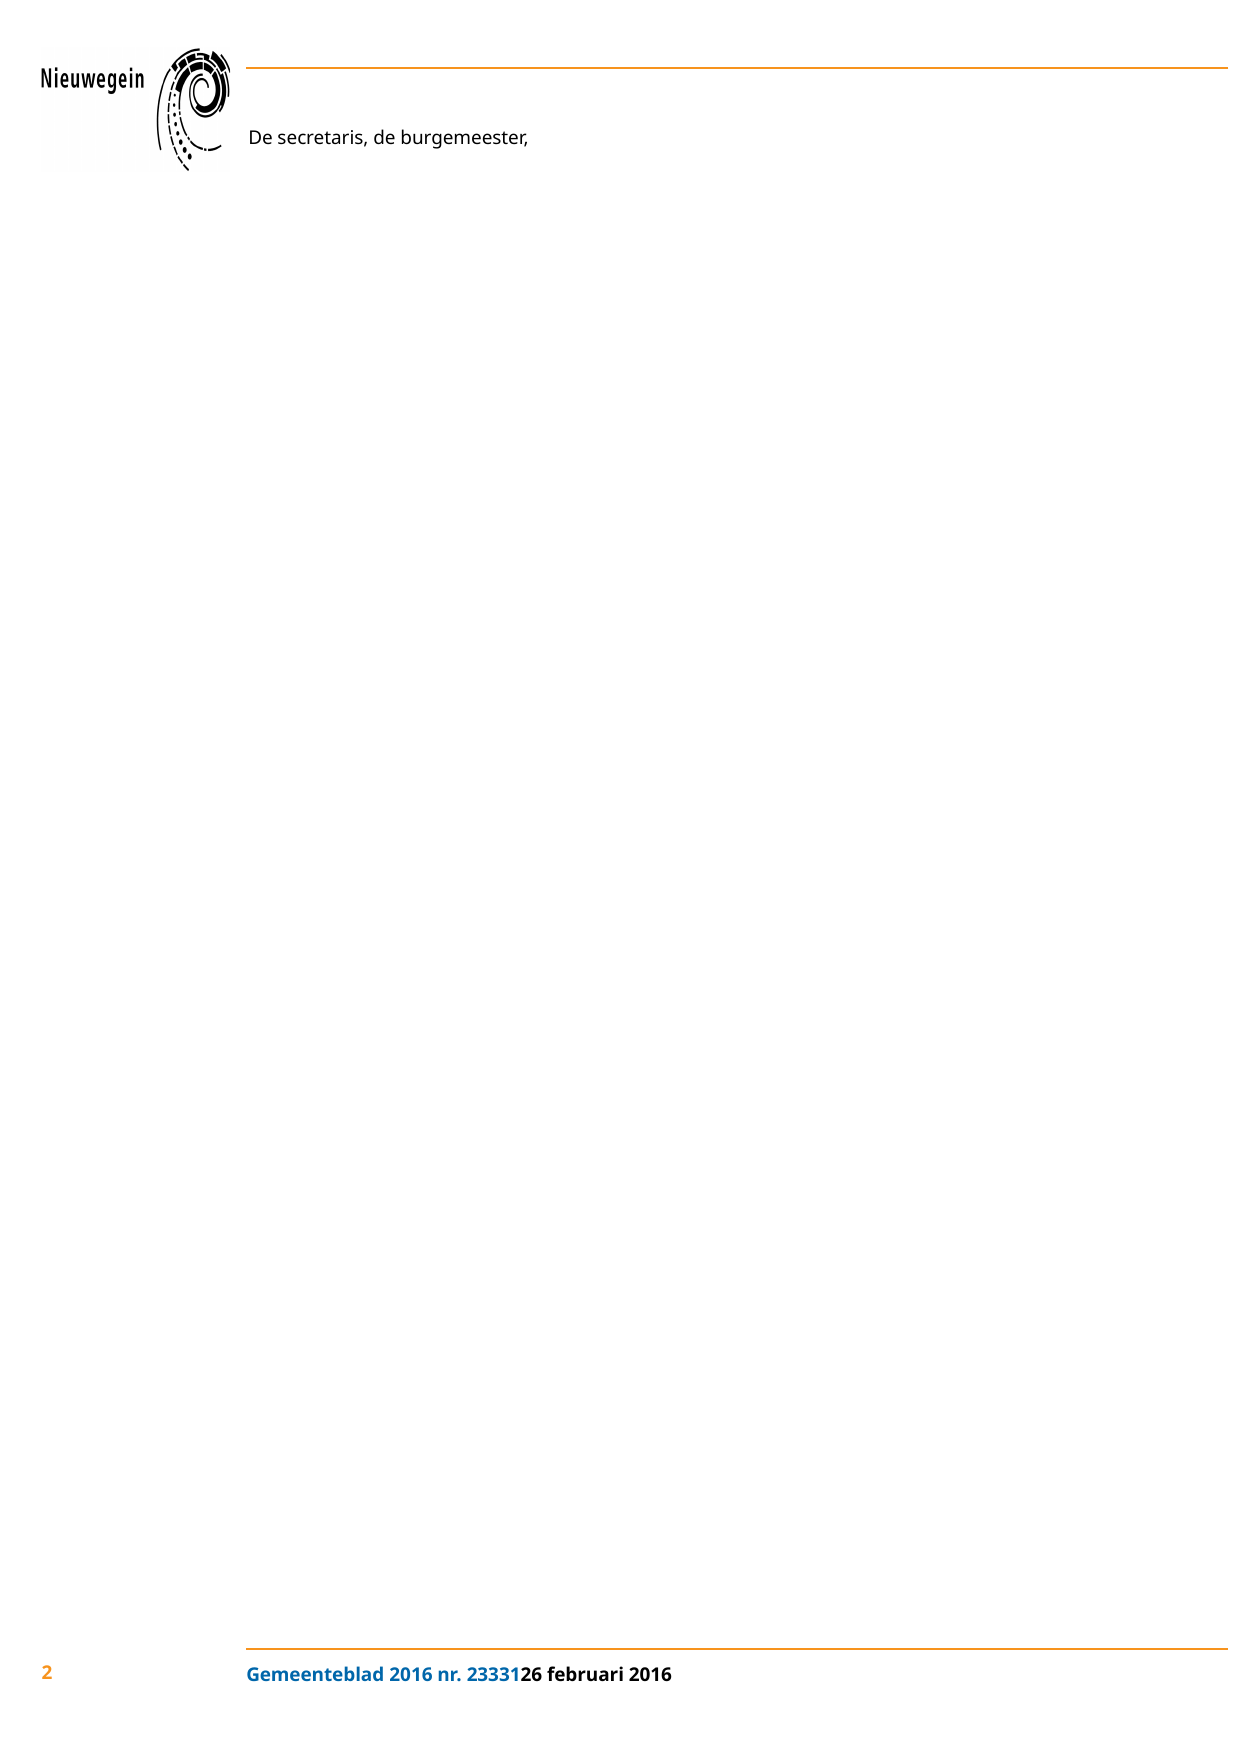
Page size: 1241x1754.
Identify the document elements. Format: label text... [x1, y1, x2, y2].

text De secretaris, de burgemeester, [248, 124, 1152, 150]
picture [41, 47, 231, 172]
